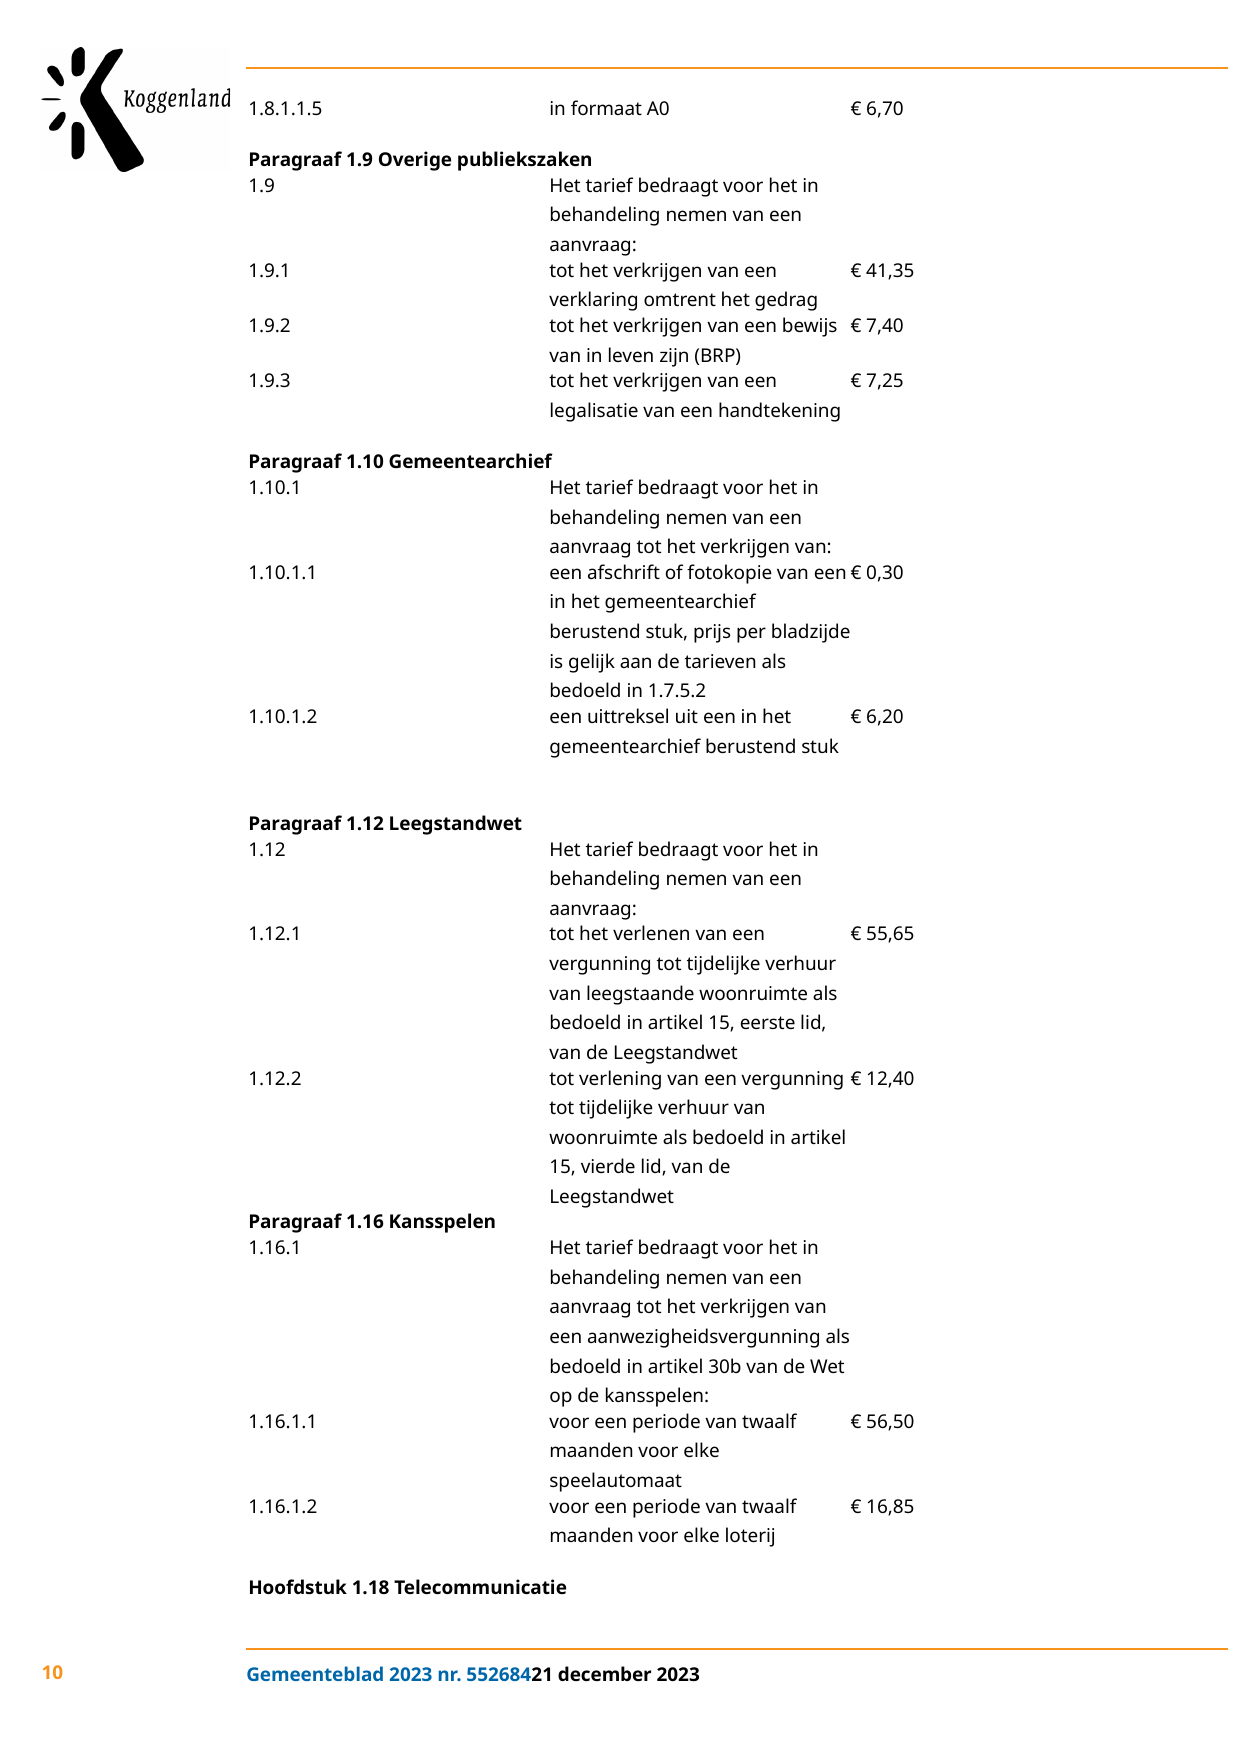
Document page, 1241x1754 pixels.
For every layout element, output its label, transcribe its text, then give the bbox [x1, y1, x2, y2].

table_cell 1.12.2 [248, 1065, 549, 1209]
table_cell € 16,85 [850, 1493, 1152, 1548]
table_cell [549, 423, 850, 448]
table_cell Het tarief bedraagt voor het in behandeling nemen van een aanvraag: [549, 836, 850, 921]
table_cell een uittreksel uit een in het gemeentearchief berustend stuk [549, 703, 850, 758]
table_cell 1.9.1 [248, 257, 549, 312]
table_cell 1.12 [248, 836, 549, 921]
table_cell € 55,65 [850, 921, 1152, 1065]
table_cell voor een periode van twaalf maanden voor elke loterij [549, 1493, 850, 1548]
table_cell € 0,30 [850, 559, 1152, 703]
table_cell tot het verkrijgen van een legalisatie van een handtekening [549, 368, 850, 423]
table_cell Paragraaf 1.16 Kansspelen [248, 1209, 1152, 1234]
table_cell [549, 784, 850, 810]
table_cell een afschrift of fotokopie van een in het gemeentearchief berustend stuk, prijs per bladzijde is gelijk aan de tarieven als bedoeld in 1.7.5.2 [549, 559, 850, 703]
table_cell € 6,20 [850, 703, 1152, 758]
table_cell Het tarief bedraagt voor het in behandeling nemen van een aanvraag tot het verkrijgen van een aanwezigheidsvergunning als bedoeld in artikel 30b van de Wet op de kansspelen: [549, 1235, 850, 1408]
table_cell [248, 759, 549, 784]
table_cell [248, 784, 549, 810]
table_cell [850, 474, 1152, 559]
table_cell € 56,50 [850, 1408, 1152, 1493]
table_cell 1.9 [248, 172, 549, 257]
table_cell € 6,70 [850, 95, 1152, 121]
table_cell [549, 121, 850, 146]
table_cell voor een periode van twaalf maanden voor elke speelautomaat [549, 1408, 850, 1493]
table_cell 1.10.1.1 [248, 559, 549, 703]
table_cell € 7,40 [850, 312, 1152, 367]
table_cell [850, 1574, 1152, 1600]
table_cell tot het verlenen van een vergunning tot tijdelijke verhuur van leegstaande woonruimte als bedoeld in artikel 15, eerste lid, van de Leegstandwet [549, 921, 850, 1065]
table_cell [248, 1548, 1152, 1574]
table_cell 1.10.1 [248, 474, 549, 559]
table_cell Paragraaf 1.10 Gemeentearchief [248, 449, 850, 474]
table_cell € 41,35 [850, 257, 1152, 312]
table_cell [850, 836, 1152, 921]
table_cell € 7,25 [850, 368, 1152, 423]
table_cell 1.16.1 [248, 1235, 549, 1408]
picture [41, 47, 231, 172]
table_cell [248, 423, 549, 448]
table_cell 1.10.1.2 [248, 703, 549, 758]
table_cell [850, 423, 1152, 448]
table_cell Paragraaf 1.9 Overige publiekszaken [248, 146, 850, 172]
table_cell tot het verkrijgen van een verklaring omtrent het gedrag [549, 257, 850, 312]
table_cell tot verlening van een vergunning tot tijdelijke verhuur van woonruimte als bedoeld in artikel 15, vierde lid, van de Leegstandwet [549, 1065, 850, 1209]
table_cell 1.12.1 [248, 921, 549, 1065]
table_cell [850, 759, 1152, 784]
table_cell 1.9.3 [248, 368, 549, 423]
table_cell [850, 1235, 1152, 1408]
table_cell tot het verkrijgen van een bewijs van in leven zijn (BRP) [549, 312, 850, 367]
table_cell Het tarief bedraagt voor het in behandeling nemen van een aanvraag tot het verkrijgen van: [549, 474, 850, 559]
table_cell [850, 146, 1152, 172]
table_cell € 12,40 [850, 1065, 1152, 1209]
table_cell [248, 121, 549, 146]
table_cell 1.8.1.1.5 [248, 95, 549, 121]
table_cell [850, 784, 1152, 810]
table_cell 1.16.1.2 [248, 1493, 549, 1548]
table_cell Het tarief bedraagt voor het in behandeling nemen van een aanvraag: [549, 172, 850, 257]
table_cell Paragraaf 1.12 Leegstandwet [248, 810, 850, 836]
table_cell Hoofdstuk 1.18 Telecommunicatie [248, 1574, 850, 1600]
table_cell [850, 449, 1152, 474]
table_cell 1.9.2 [248, 312, 549, 367]
table_cell in formaat A0 [549, 95, 850, 121]
table_cell [850, 121, 1152, 146]
table_cell [850, 810, 1152, 836]
table_cell [850, 172, 1152, 257]
table_cell [549, 759, 850, 784]
table_cell 1.16.1.1 [248, 1408, 549, 1493]
